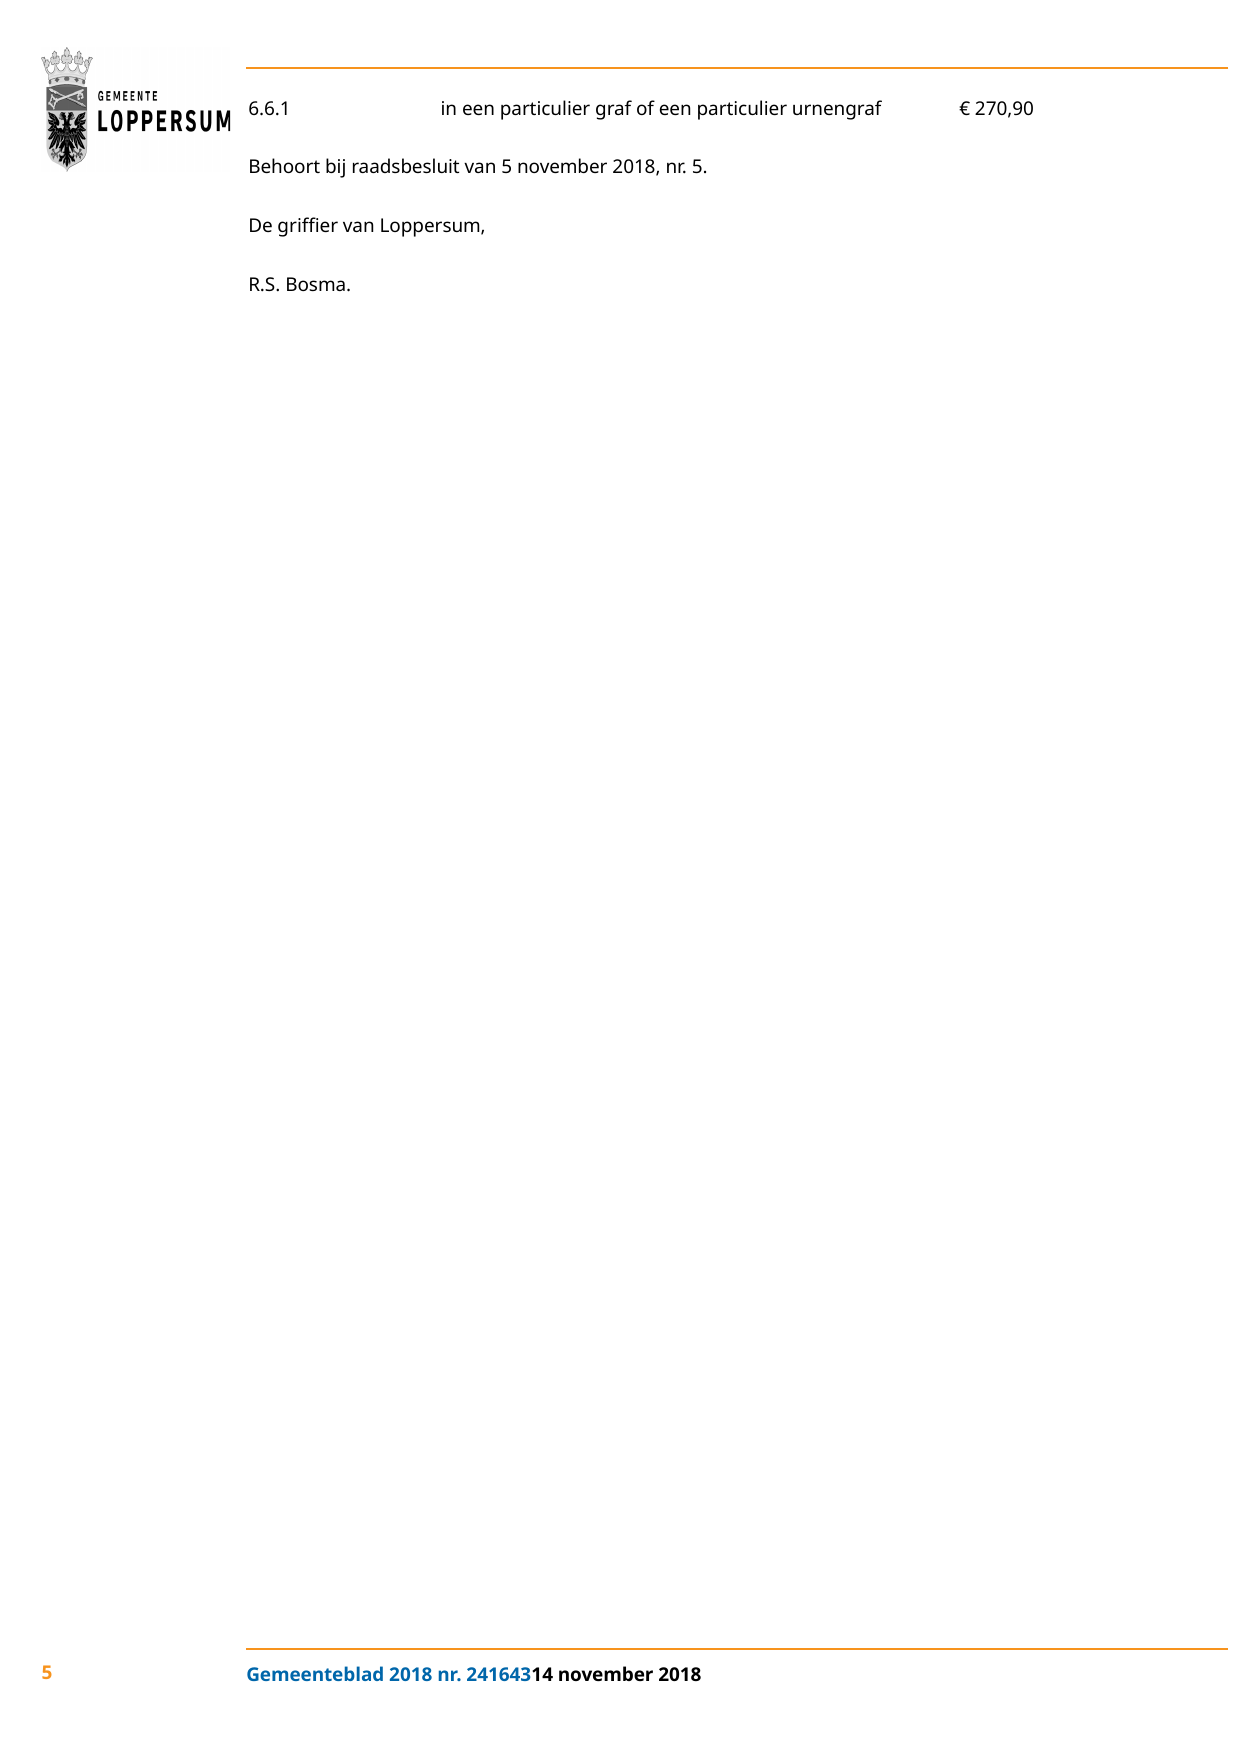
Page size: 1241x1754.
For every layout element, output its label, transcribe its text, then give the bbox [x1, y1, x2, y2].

text R.S. Bosma. [248, 272, 1152, 297]
text Behoort bij raadsbesluit van 5 november 2018, nr. 5. [248, 153, 1152, 179]
table_cell € 270,90 [959, 95, 1152, 121]
table_cell in een particulier graf of een particulier urnengraf [440, 95, 959, 121]
text De griffier van Loppersum, [248, 212, 1152, 238]
picture [41, 47, 231, 172]
table_cell 6.6.1 [248, 95, 440, 121]
